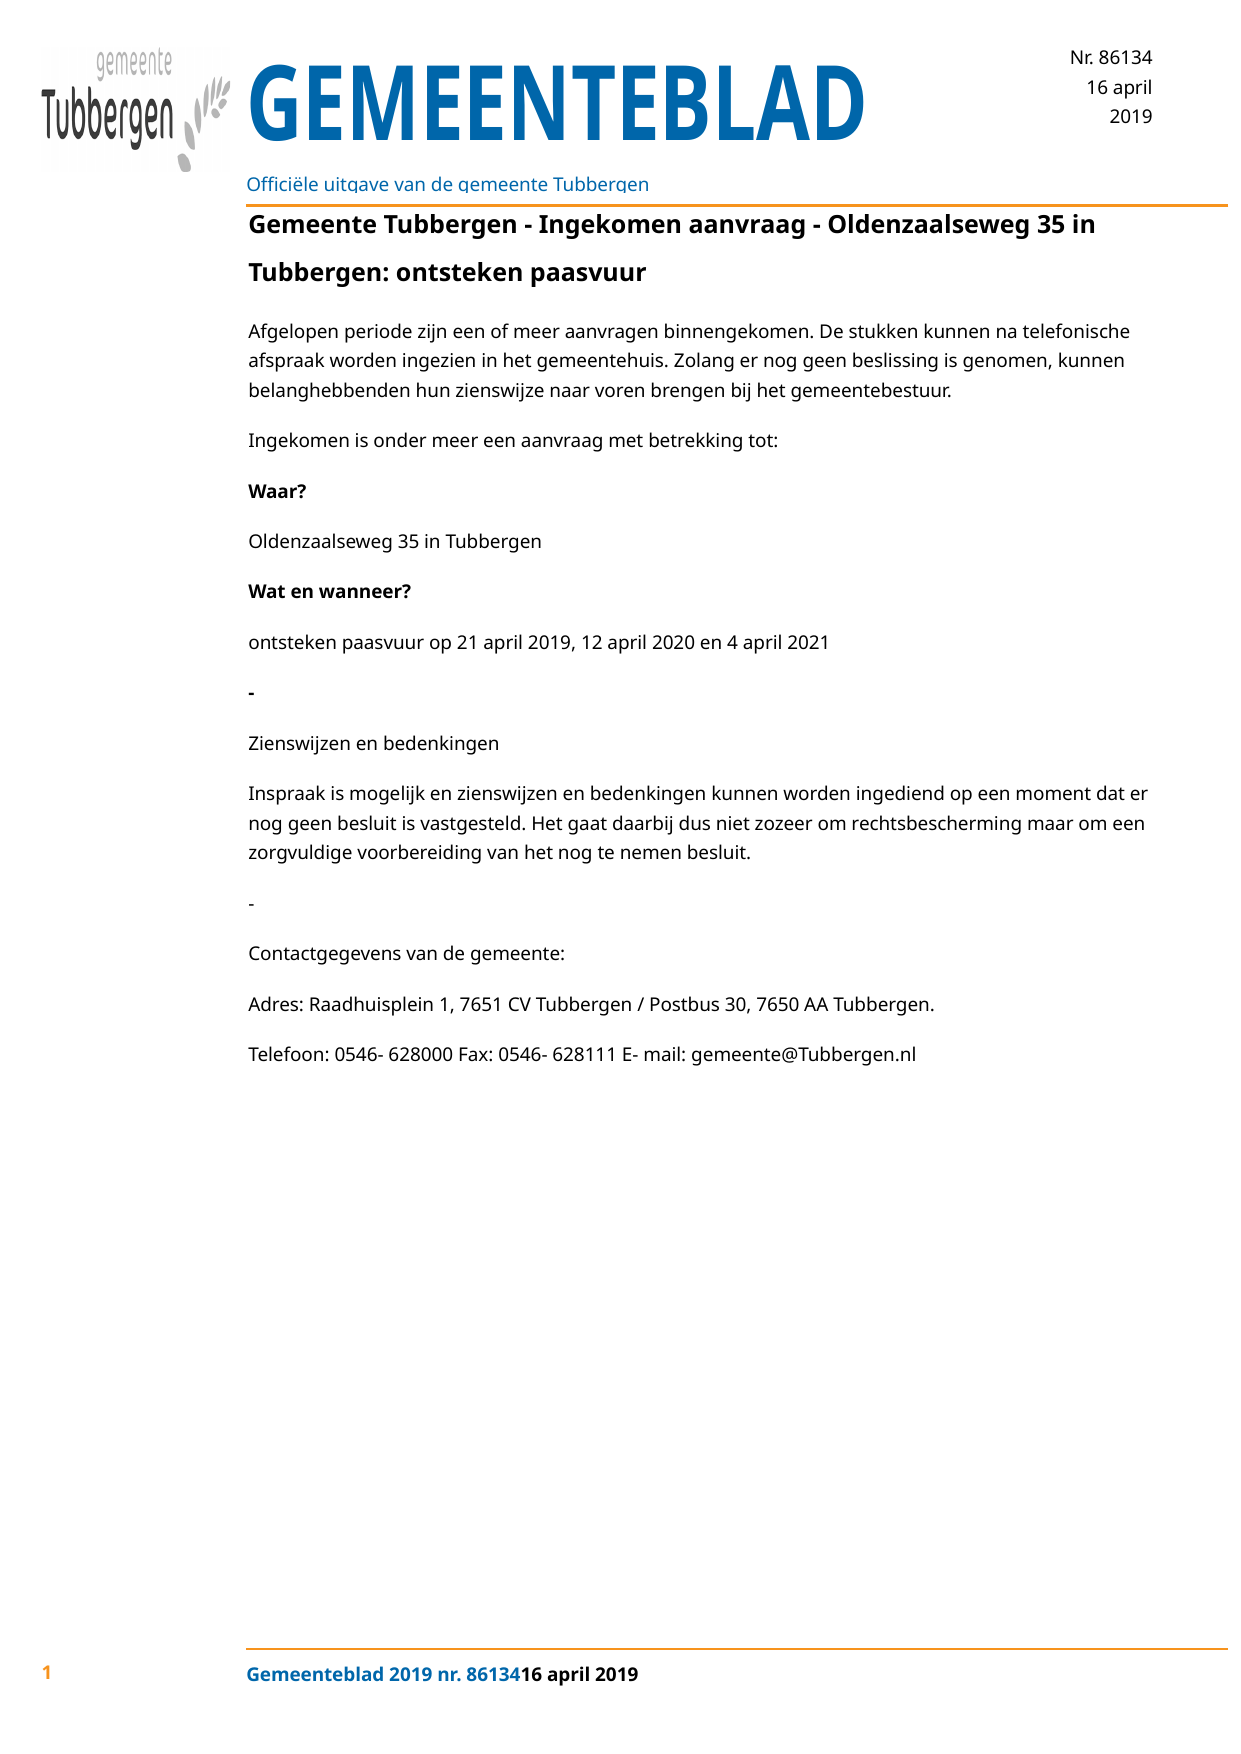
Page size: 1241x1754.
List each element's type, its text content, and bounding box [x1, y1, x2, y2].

text Ingekomen is onder meer een aanvraag met betrekking tot: [248, 427, 1152, 453]
text - [248, 679, 1152, 705]
text - [248, 890, 1152, 916]
text Gemeente Tubbergen - Ingekomen aanvraag - Oldenzaalseweg 35 in Tubbergen: ontsteken paasvuur [248, 207, 1152, 288]
text Afgelopen periode zijn een of meer aanvragen binnengekomen. De stukken kunnen na telefonische afspraak worden ingezien in het gemeentehuis. Zolang er nog geen beslissing is genomen, kunnen belanghebbenden hun zienswijze naar voren brengen bij het gemeentebestuur. [248, 318, 1152, 403]
text Zienswijzen en bedenkingen [248, 730, 1152, 756]
text Adres: Raadhuisplein 1, 7651 CV Tubbergen / Postbus 30, 7650 AA Tubbergen. [248, 991, 1152, 1017]
text Oldenzaalseweg 35 in Tubbergen [248, 528, 1152, 554]
text Telefoon: 0546- 628000 Fax: 0546- 628111 E- mail: gemeente@Tubbergen.nl [248, 1041, 1152, 1067]
text Inspraak is mogelijk en zienswijzen en bedenkingen kunnen worden ingediend op een moment dat er nog geen besluit is vastgesteld. Het gaat daarbij dus niet zozeer om rechtsbescherming maar om een zorgvuldige voorbereiding van het nog te nemen besluit. [248, 780, 1152, 865]
text Contactgegevens van de gemeente: [248, 940, 1152, 966]
picture [41, 47, 231, 172]
text Wat en wanneer? [248, 579, 1152, 604]
text Waar? [248, 478, 1152, 504]
text ontsteken paasvuur op 21 april 2019, 12 april 2020 en 4 april 2021 [248, 629, 1152, 655]
